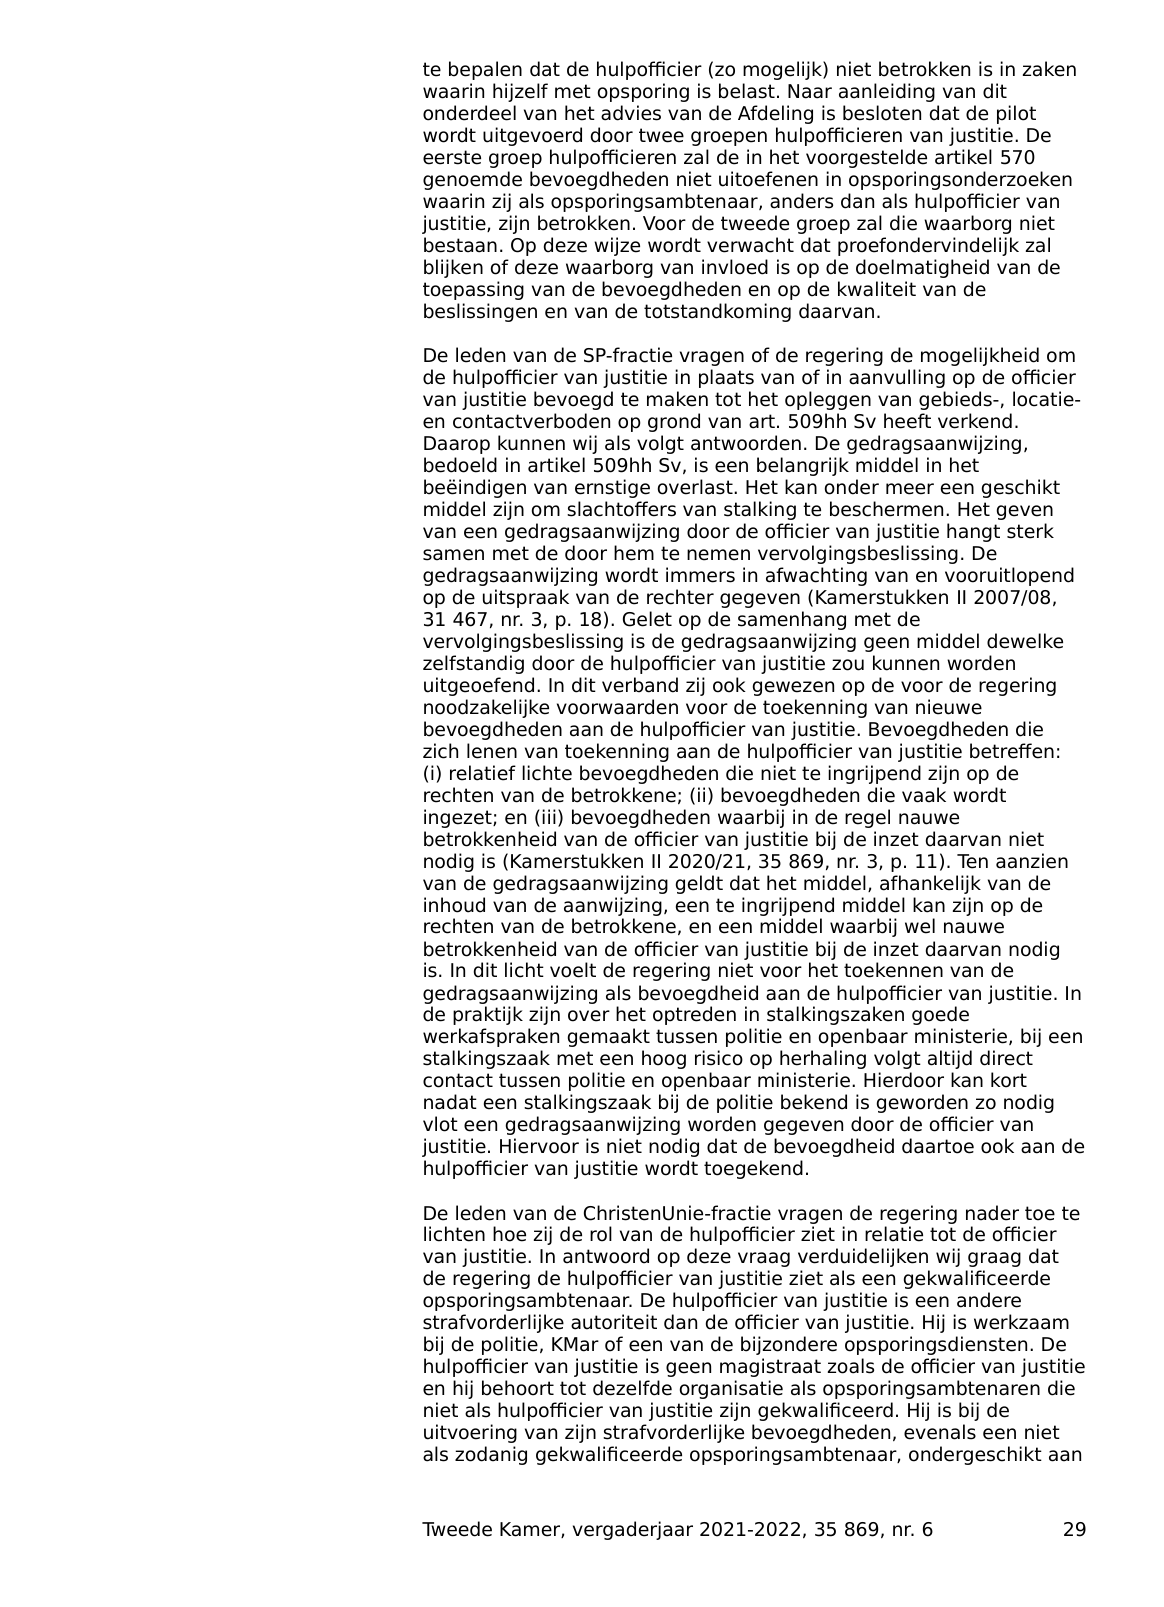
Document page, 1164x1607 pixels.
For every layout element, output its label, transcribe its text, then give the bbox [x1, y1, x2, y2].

text te bepalen dat de hulpofficier (zo mogelijk) niet betrokken is in zaken waarin hijzelf met opsporing is belast. Naar aanleiding van dit onderdeel van het advies van de Afdeling is besloten dat de pilot wordt uitgevoerd door twee groepen hulpofficieren van justitie. De eerste groep hulpofficieren zal de in het voorgestelde artikel 570 genoemde bevoegdheden niet uitoefenen in opsporingsonderzoeken waarin zij als opsporingsambtenaar, anders dan als hulpofficier van justitie, zijn betrokken. Voor de tweede groep zal die waarborg niet bestaan. Op deze wijze wordt verwacht dat proefondervindelijk zal blijken of deze waarborg van invloed is op de doelmatigheid van de toepassing van de bevoegdheden en op de kwaliteit van de beslissingen en van de totstandkoming daarvan. [422, 59, 1087, 323]
text De leden van de SP-fractie vragen of de regering de mogelijkheid om de hulpofficier van justitie in plaats van of in aanvulling op de officier van justitie bevoegd te maken tot het opleggen van gebieds-, locatie- en contactverboden op grond van art. 509hh Sv heeft verkend. Daarop kunnen wij als volgt antwoorden. De gedragsaanwijzing, bedoeld in artikel 509hh Sv, is een belangrijk middel in het beëindigen van ernstige overlast. Het kan onder meer een geschikt middel zijn om slachtoffers van stalking te beschermen. Het geven van een gedragsaanwijzing door de officier van justitie hangt sterk samen met de door hem te nemen vervolgingsbeslissing. De gedragsaanwijzing wordt immers in afwachting van en vooruitlopend op de uitspraak van de rechter gegeven (Kamerstukken II 2007/08, 31 467, nr. 3, p. 18). Gelet op de samenhang met de vervolgingsbeslissing is de gedragsaanwijzing geen middel dewelke zelfstandig door de hulpofficier van justitie zou kunnen worden uitgeoefend. In dit verband zij ook gewezen op de voor de regering noodzakelijke voorwaarden voor de toekenning van nieuwe bevoegdheden aan de hulpofficier van justitie. Bevoegdheden die zich lenen van toekenning aan de hulpofficier van justitie betreffen: (i) relatief lichte bevoegdheden die niet te ingrijpend zijn op de rechten van de betrokkene; (ii) bevoegdheden die vaak wordt ingezet; en (iii) bevoegdheden waarbij in de regel nauwe betrokkenheid van de officier van justitie bij de inzet daarvan niet nodig is (Kamerstukken II 2020/21, 35 869, nr. 3, p. 11). Ten aanzien van de gedragsaanwijzing geldt dat het middel, afhankelijk van de inhoud van de aanwijzing, een te ingrijpend middel kan zijn op de rechten van de betrokkene, en een middel waarbij wel nauwe betrokkenheid van de officier van justitie bij de inzet daarvan nodig is. In dit licht voelt de regering niet voor het toekennen van de gedragsaanwijzing als bevoegdheid aan de hulpofficier van justitie. In de praktijk zijn over het optreden in stalkingszaken goede werkafspraken gemaakt tussen politie en openbaar ministerie, bij een stalkingszaak met een hoog risico op herhaling volgt altijd direct contact tussen politie en openbaar ministerie. Hierdoor kan kort nadat een stalkingszaak bij de politie bekend is geworden zo nodig vlot een gedragsaanwijzing worden gegeven door de officier van justitie. Hiervoor is niet nodig dat de bevoegdheid daartoe ook aan de hulpofficier van justitie wordt toegekend. [422, 345, 1087, 1180]
text De leden van de ChristenUnie-fractie vragen de regering nader toe te lichten hoe zij de rol van de hulpofficier ziet in relatie tot de officier van justitie. In antwoord op deze vraag verduidelijken wij graag dat de regering de hulpofficier van justitie ziet als een gekwalificeerde opsporingsambtenaar. De hulpofficier van justitie is een andere strafvorderlijke autoriteit dan de officier van justitie. Hij is werkzaam bij de politie, KMar of een van de bijzondere opsporingsdiensten. De hulpofficier van justitie is geen magistraat zoals de officier van justitie en hij behoort tot dezelfde organisatie als opsporingsambtenaren die niet als hulpofficier van justitie zijn gekwalificeerd. Hij is bij de uitvoering van zijn strafvorderlijke bevoegdheden, evenals een niet als zodanig gekwalificeerde opsporingsambtenaar, ondergeschikt aan [422, 1202, 1087, 1466]
